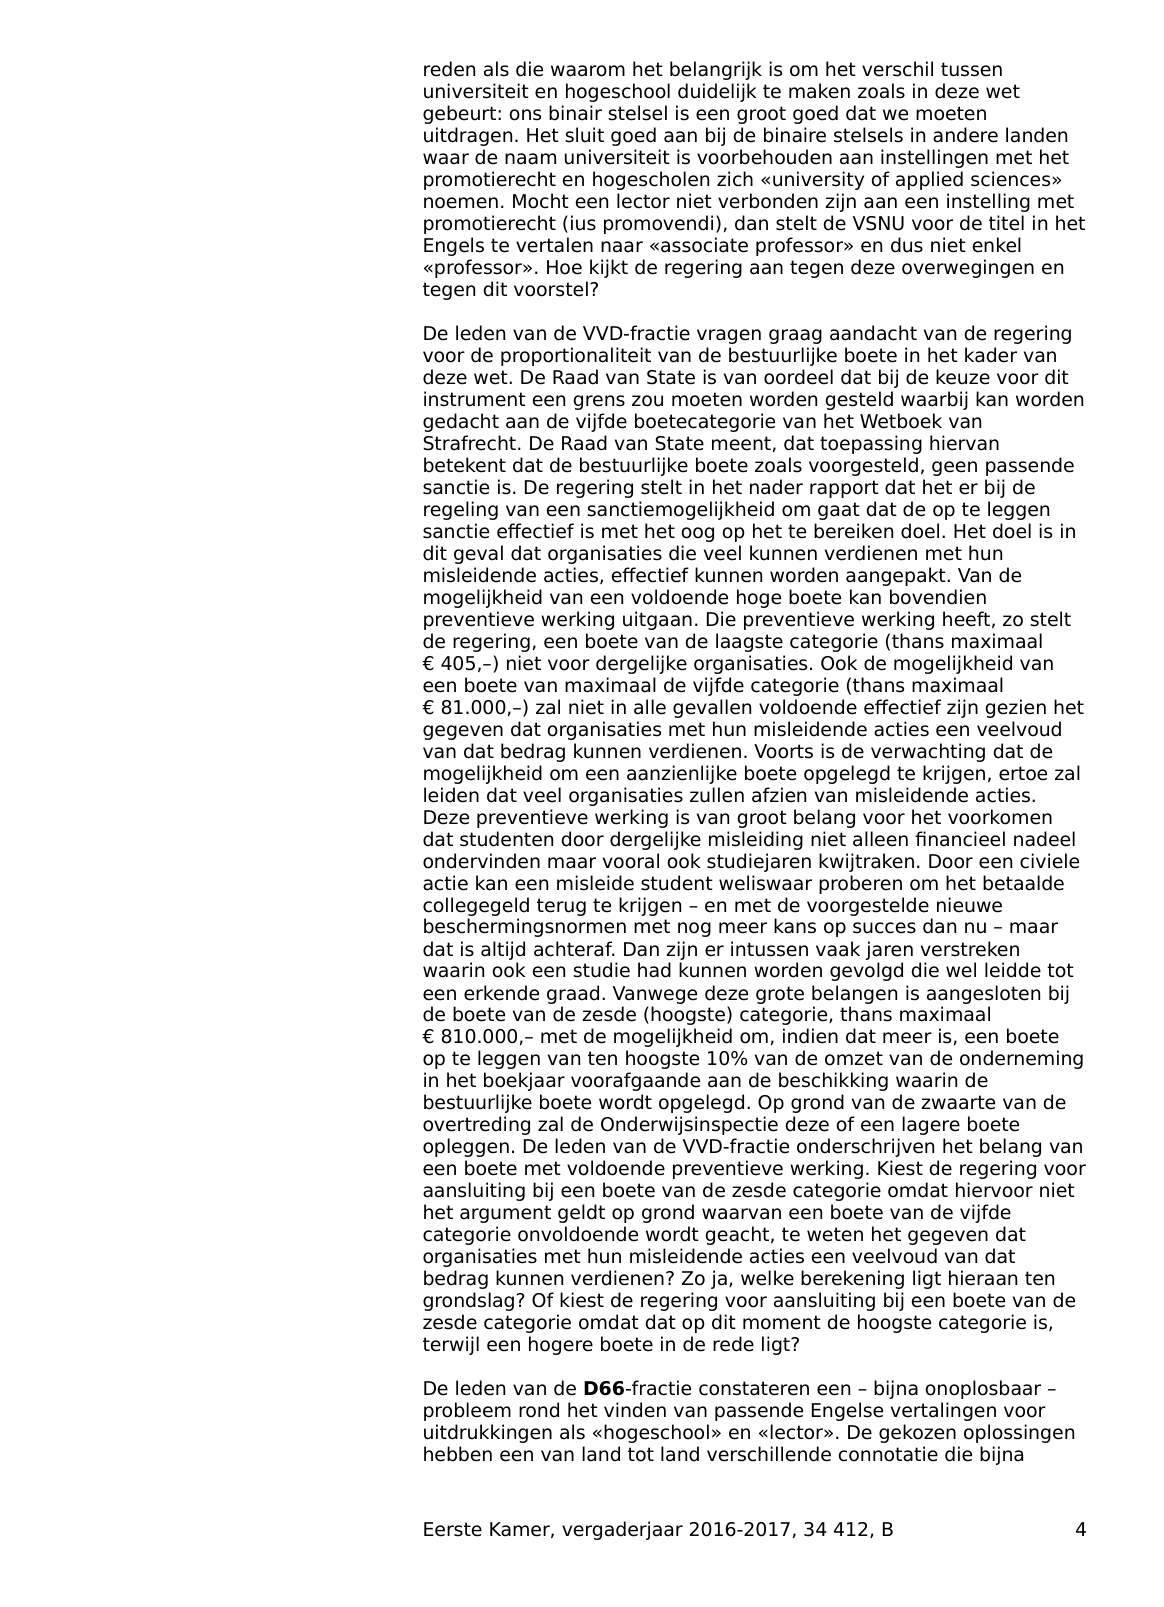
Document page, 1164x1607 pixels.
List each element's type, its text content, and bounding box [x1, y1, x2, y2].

text reden als die waarom het belangrijk is om het verschil tussen universiteit en hogeschool duidelijk te maken zoals in deze wet gebeurt: ons binair stelsel is een groot goed dat we moeten uitdragen. Het sluit goed aan bij de binaire stelsels in andere landen waar de naam universiteit is voorbehouden aan instellingen met het promotierecht en hogescholen zich «university of applied sciences» noemen. Mocht een lector niet verbonden zijn aan een instelling met promotierecht (ius promovendi), dan stelt de VSNU voor de titel in het Engels te vertalen naar «associate professor» en dus niet enkel «professor». Hoe kijkt de regering aan tegen deze overwegingen en tegen dit voorstel? [422, 59, 1087, 301]
text De leden van de D66-fractie constateren een – bijna onoplosbaar – probleem rond het vinden van passende Engelse vertalingen voor uitdrukkingen als «hogeschool» en «lector». De gekozen oplossingen hebben een van land tot land verschillende connotatie die bijna [422, 1378, 1087, 1466]
text De leden van de VVD-fractie vragen graag aandacht van de regering voor de proportionaliteit van de bestuurlijke boete in het kader van deze wet. De Raad van State is van oordeel dat bij de keuze voor dit instrument een grens zou moeten worden gesteld waarbij kan worden gedacht aan de vijfde boetecategorie van het Wetboek van Strafrecht. De Raad van State meent, dat toepassing hiervan betekent dat de bestuurlijke boete zoals voorgesteld, geen passende sanctie is. De regering stelt in het nader rapport dat het er bij de regeling van een sanctiemogelijkheid om gaat dat de op te leggen sanctie effectief is met het oog op het te bereiken doel. Het doel is in dit geval dat organisaties die veel kunnen verdienen met hun misleidende acties, effectief kunnen worden aangepakt. Van de mogelijkheid van een voldoende hoge boete kan bovendien preventieve werking uitgaan. Die preventieve werking heeft, zo stelt de regering, een boete van de laagste categorie (thans maximaal € 405,–) niet voor dergelijke organisaties. Ook de mogelijkheid van een boete van maximaal de vijfde categorie (thans maximaal € 81.000,–) zal niet in alle gevallen voldoende effectief zijn gezien het gegeven dat organisaties met hun misleidende acties een veelvoud van dat bedrag kunnen verdienen. Voorts is de verwachting dat de mogelijkheid om een aanzienlijke boete opgelegd te krijgen, ertoe zal leiden dat veel organisaties zullen afzien van misleidende acties. Deze preventieve werking is van groot belang voor het voorkomen dat studenten door dergelijke misleiding niet alleen financieel nadeel ondervinden maar vooral ook studiejaren kwijtraken. Door een civiele actie kan een misleide student weliswaar proberen om het betaalde collegegeld terug te krijgen – en met de voorgestelde nieuwe beschermingsnormen met nog meer kans op succes dan nu – maar dat is altijd achteraf. Dan zijn er intussen vaak jaren verstreken waarin ook een studie had kunnen worden gevolgd die wel leidde tot een erkende graad. Vanwege deze grote belangen is aangesloten bij de boete van de zesde (hoogste) categorie, thans maximaal € 810.000,– met de mogelijkheid om, indien dat meer is, een boete op te leggen van ten hoogste 10% van de omzet van de onderneming in het boekjaar voorafgaande aan de beschikking waarin de bestuurlijke boete wordt opgelegd. Op grond van de zwaarte van de overtreding zal de Onderwijsinspectie deze of een lagere boete opleggen. De leden van de VVD-fractie onderschrijven het belang van een boete met voldoende preventieve werking. Kiest de regering voor aansluiting bij een boete van de zesde categorie omdat hiervoor niet het argument geldt op grond waarvan een boete van de vijfde categorie onvoldoende wordt geacht, te weten het gegeven dat organisaties met hun misleidende acties een veelvoud van dat bedrag kunnen verdienen? Zo ja, welke berekening ligt hieraan ten grondslag? Of kiest de regering voor aansluiting bij een boete van de zesde categorie omdat dat op dit moment de hoogste categorie is, terwijl een hogere boete in de rede ligt? [422, 323, 1087, 1356]
